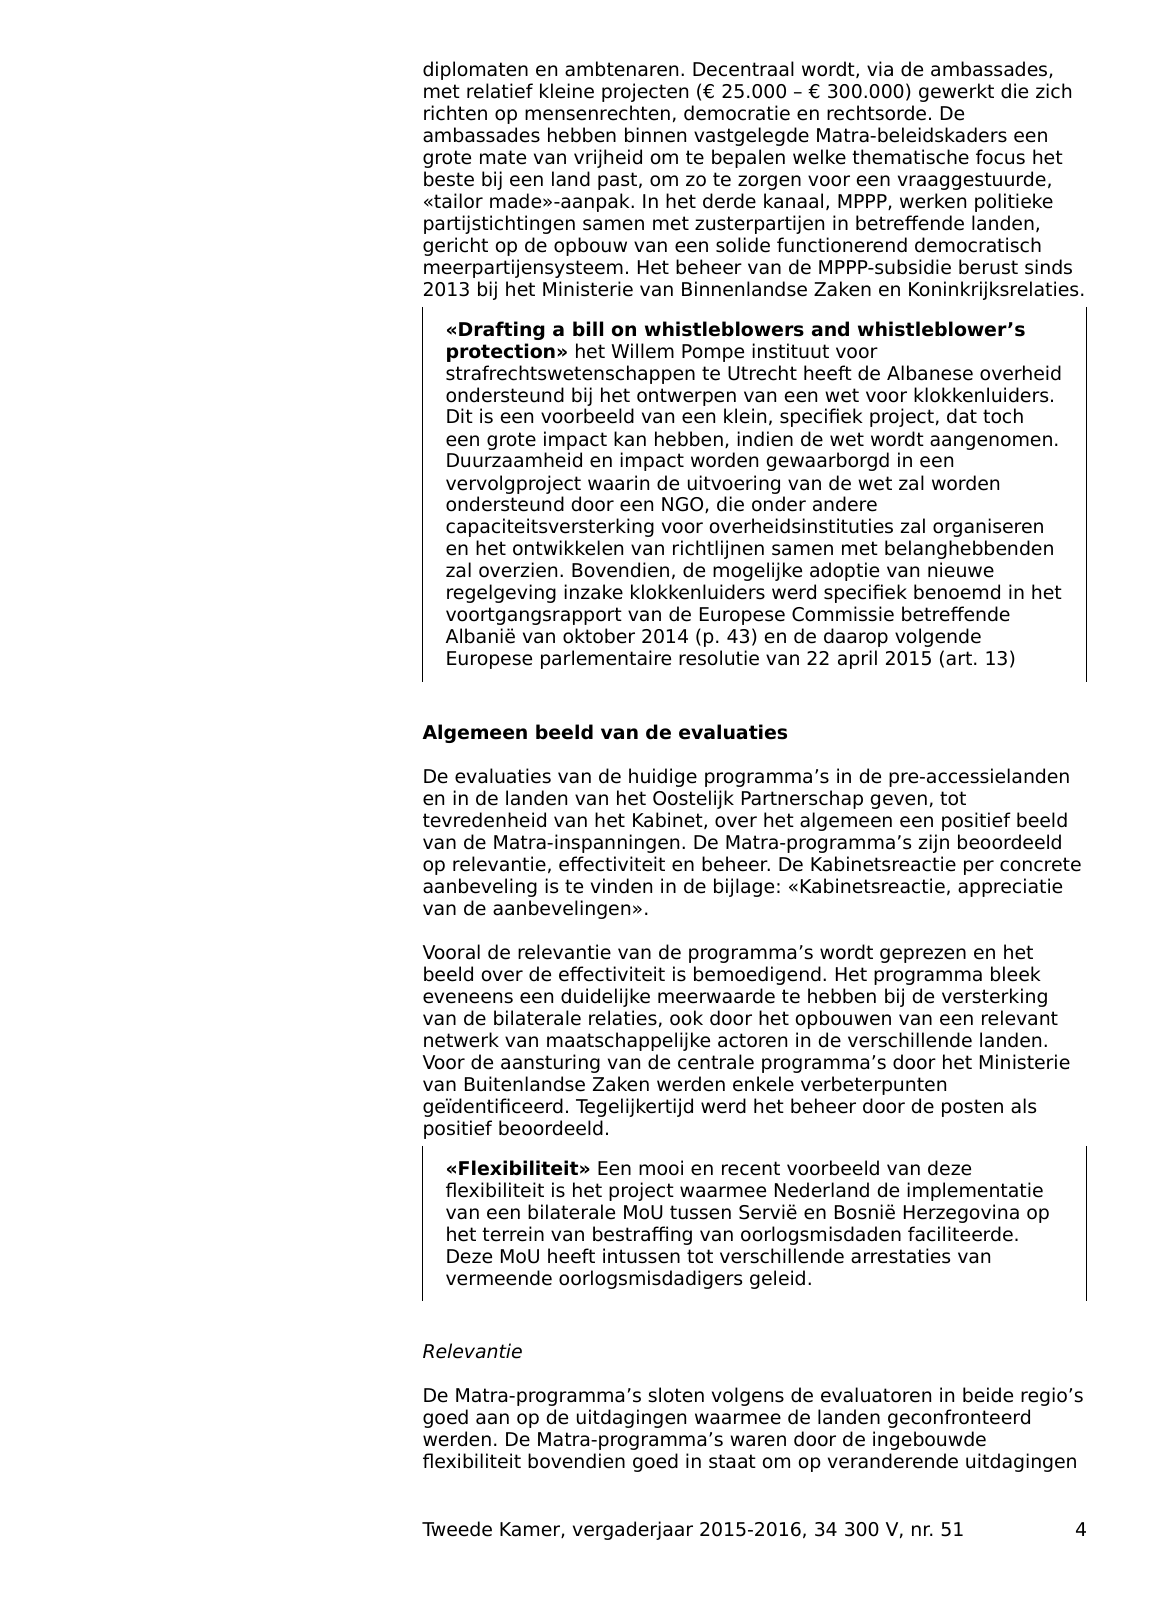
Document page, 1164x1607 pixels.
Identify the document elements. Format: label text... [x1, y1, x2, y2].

table_header «Drafting a bill on whistleblowers and whistleblower’s protection» het Willem Pompe instituut voor strafrechtswetenschappen te Utrecht heeft de Albanese overheid ondersteund bij het ontwerpen van een wet voor klokkenluiders. Dit is een voorbeeld van een klein, specifiek project, dat toch een grote impact kan hebben, indien de wet wordt aangenomen. Duurzaamheid en impact worden gewaarborgd in een vervolgproject waarin de uitvoering van de wet zal worden ondersteund door een NGO, die onder andere capaciteitsversterking voor overheidsinstituties zal organiseren en het ontwikkelen van richtlijnen samen met belanghebbenden zal overzien. Bovendien, de mogelijke adoptie van nieuwe regelgeving inzake klokkenluiders werd specifiek benoemd in het voortgangsrapport van de Europese Commissie betreffende Albanië van oktober 2014 (p. 43) en de daarop volgende Europese parlementaire resolutie van 22 april 2015 (art. 13) [423, 307, 1086, 682]
text diplomaten en ambtenaren. Decentraal wordt, via de ambassades, met relatief kleine projecten (€ 25.000 – € 300.000) gewerkt die zich richten op mensenrechten, democratie en rechtsorde. De ambassades hebben binnen vastgelegde Matra-beleidskaders een grote mate van vrijheid om te bepalen welke thematische focus het beste bij een land past, om zo te zorgen voor een vraaggestuurde, «tailor made»-aanpak. In het derde kanaal, MPPP, werken politieke partijstichtingen samen met zusterpartijen in betreffende landen, gericht op de opbouw van een solide functionerend democratisch meerpartijensysteem. Het beheer van de MPPP-subsidie berust sinds 2013 bij het Ministerie van Binnenlandse Zaken en Koninkrijksrelaties. [422, 59, 1087, 301]
subtitle Relevantie [422, 1341, 1087, 1363]
text De Matra-programma’s sloten volgens de evaluatoren in beide regio’s goed aan op de uitdagingen waarmee de landen geconfronteerd werden. De Matra-programma’s waren door de ingebouwde flexibiliteit bovendien goed in staat om op veranderende uitdagingen [422, 1385, 1087, 1473]
table_header «Flexibiliteit» Een mooi en recent voorbeeld van deze flexibiliteit is het project waarmee Nederland de implementatie van een bilaterale MoU tussen Servië en Bosnië Herzegovina op het terrein van bestraffing van oorlogsmisdaden faciliteerde. Deze MoU heeft intussen tot verschillende arrestaties van vermeende oorlogsmisdadigers geleid. [423, 1146, 1086, 1301]
text De evaluaties van de huidige programma’s in de pre-accessielanden en in de landen van het Oostelijk Partnerschap geven, tot tevredenheid van het Kabinet, over het algemeen een positief beeld van de Matra-inspanningen. De Matra-programma’s zijn beoordeeld op relevantie, effectiviteit en beheer. De Kabinetsreactie per concrete aanbeveling is te vinden in de bijlage: «Kabinetsreactie, appreciatie van de aanbevelingen». [422, 766, 1087, 920]
subtitle Algemeen beeld van de evaluaties [422, 722, 1087, 744]
text Vooral de relevantie van de programma’s wordt geprezen en het beeld over de effectiviteit is bemoedigend. Het programma bleek eveneens een duidelijke meerwaarde te hebben bij de versterking van de bilaterale relaties, ook door het opbouwen van een relevant netwerk van maatschappelijke actoren in de verschillende landen. Voor de aansturing van de centrale programma’s door het Ministerie van Buitenlandse Zaken werden enkele verbeterpunten geïdentificeerd. Tegelijkertijd werd het beheer door de posten als positief beoordeeld. [422, 942, 1087, 1140]
